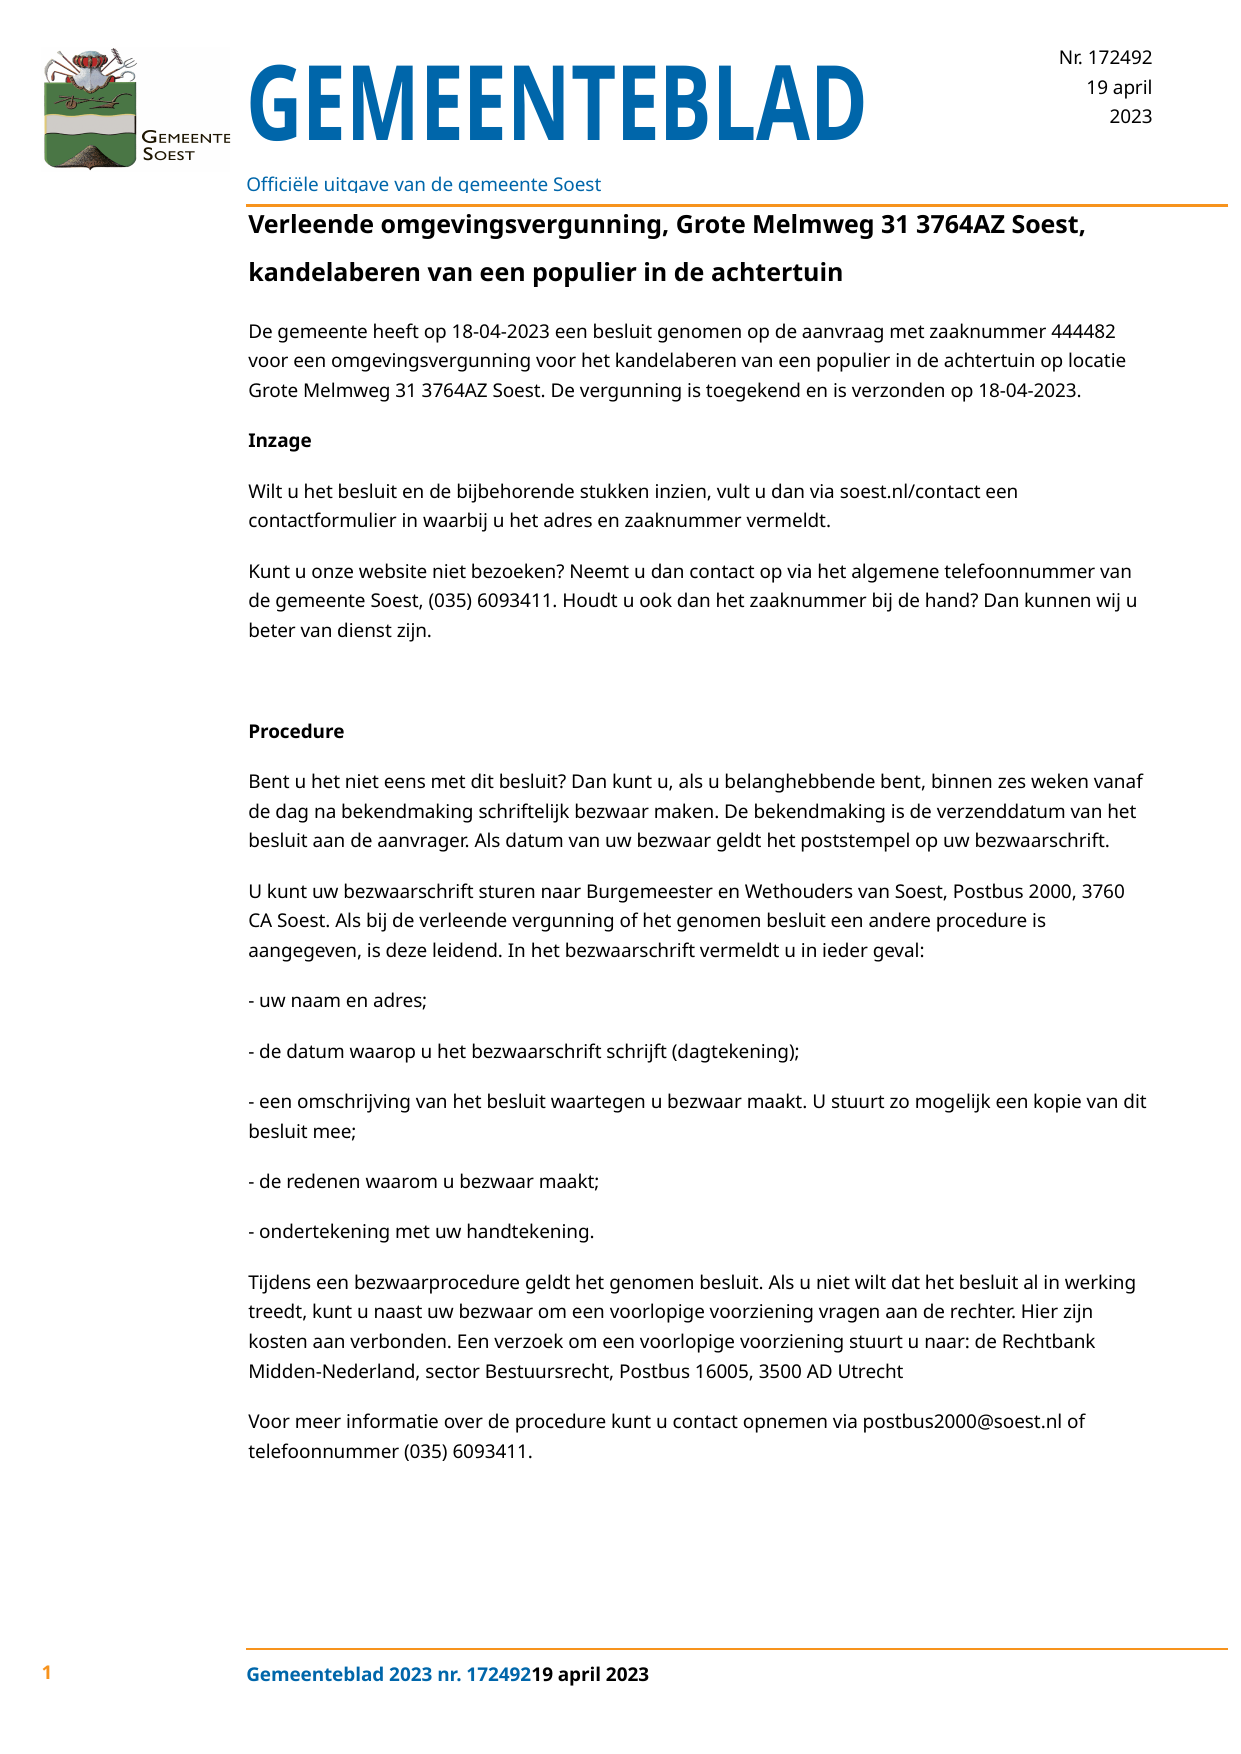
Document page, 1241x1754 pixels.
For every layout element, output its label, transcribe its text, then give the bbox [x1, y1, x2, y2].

text - ondertekening met uw handtekening. [248, 1219, 1152, 1244]
text Tijdens een bezwaarprocedure geldt het genomen besluit. Als u niet wilt dat het besluit al in werking treedt, kunt u naast uw bezwaar om een voorlopige voorziening vragen aan de rechter. Hier zijn kosten aan verbonden. Een verzoek om een voorlopige voorziening stuurt u naar: de Rechtbank Midden-Nederland, sector Bestuursrecht, Postbus 16005, 3500 AD Utrecht [248, 1269, 1152, 1384]
text Voor meer informatie over de procedure kunt u contact opnemen via postbus2000@soest.nl of telefoonnummer (035) 6093411. [248, 1408, 1152, 1464]
text U kunt uw bezwaarschrift sturen naar Burgemeester en Wethouders van Soest, Postbus 2000, 3760 CA Soest. Als bij de verleende vergunning of het genomen besluit een andere procedure is aangegeven, is deze leidend. In het bezwaarschrift vermeldt u in ieder geval: [248, 878, 1152, 963]
text - de datum waarop u het bezwaarschrift schrijft (dagtekening); [248, 1038, 1152, 1064]
text Wilt u het besluit en de bijbehorende stukken inzien, vult u dan via soest.nl/contact een contactformulier in waarbij u het adres en zaaknummer vermeldt. [248, 478, 1152, 533]
picture [41, 47, 231, 172]
text - uw naam en adres; [248, 987, 1152, 1013]
text Kunt u onze website niet bezoeken? Neemt u dan contact op via het algemene telefoonnummer van de gemeente Soest, (035) 6093411. Houdt u ook dan het zaaknummer bij de hand? Dan kunnen wij u beter van dienst zijn. [248, 558, 1152, 643]
text - een omschrijving van het besluit waartegen u bezwaar maakt. U stuurt zo mogelijk een kopie van dit besluit mee; [248, 1088, 1152, 1144]
text Procedure [248, 718, 1152, 744]
text Verleende omgevingsvergunning, Grote Melmweg 31 3764AZ Soest, kandelaberen van een populier in de achtertuin [248, 207, 1152, 288]
text Bent u het niet eens met dit besluit? Dan kunt u, als u belanghebbende bent, binnen zes weken vanaf de dag na bekendmaking schriftelijk bezwaar maken. De bekendmaking is de verzenddatum van het besluit aan de aanvrager. Als datum van uw bezwaar geldt het poststempel op uw bezwaarschrift. [248, 768, 1152, 853]
text - de redenen waarom u bezwaar maakt; [248, 1168, 1152, 1194]
text Inzage [248, 427, 1152, 453]
text De gemeente heeft op 18-04-2023 een besluit genomen op de aanvraag met zaaknummer 444482 voor een omgevingsvergunning voor het kandelaberen van een populier in de achtertuin op locatie Grote Melmweg 31 3764AZ Soest. De vergunning is toegekend en is verzonden op 18-04-2023. [248, 318, 1152, 403]
